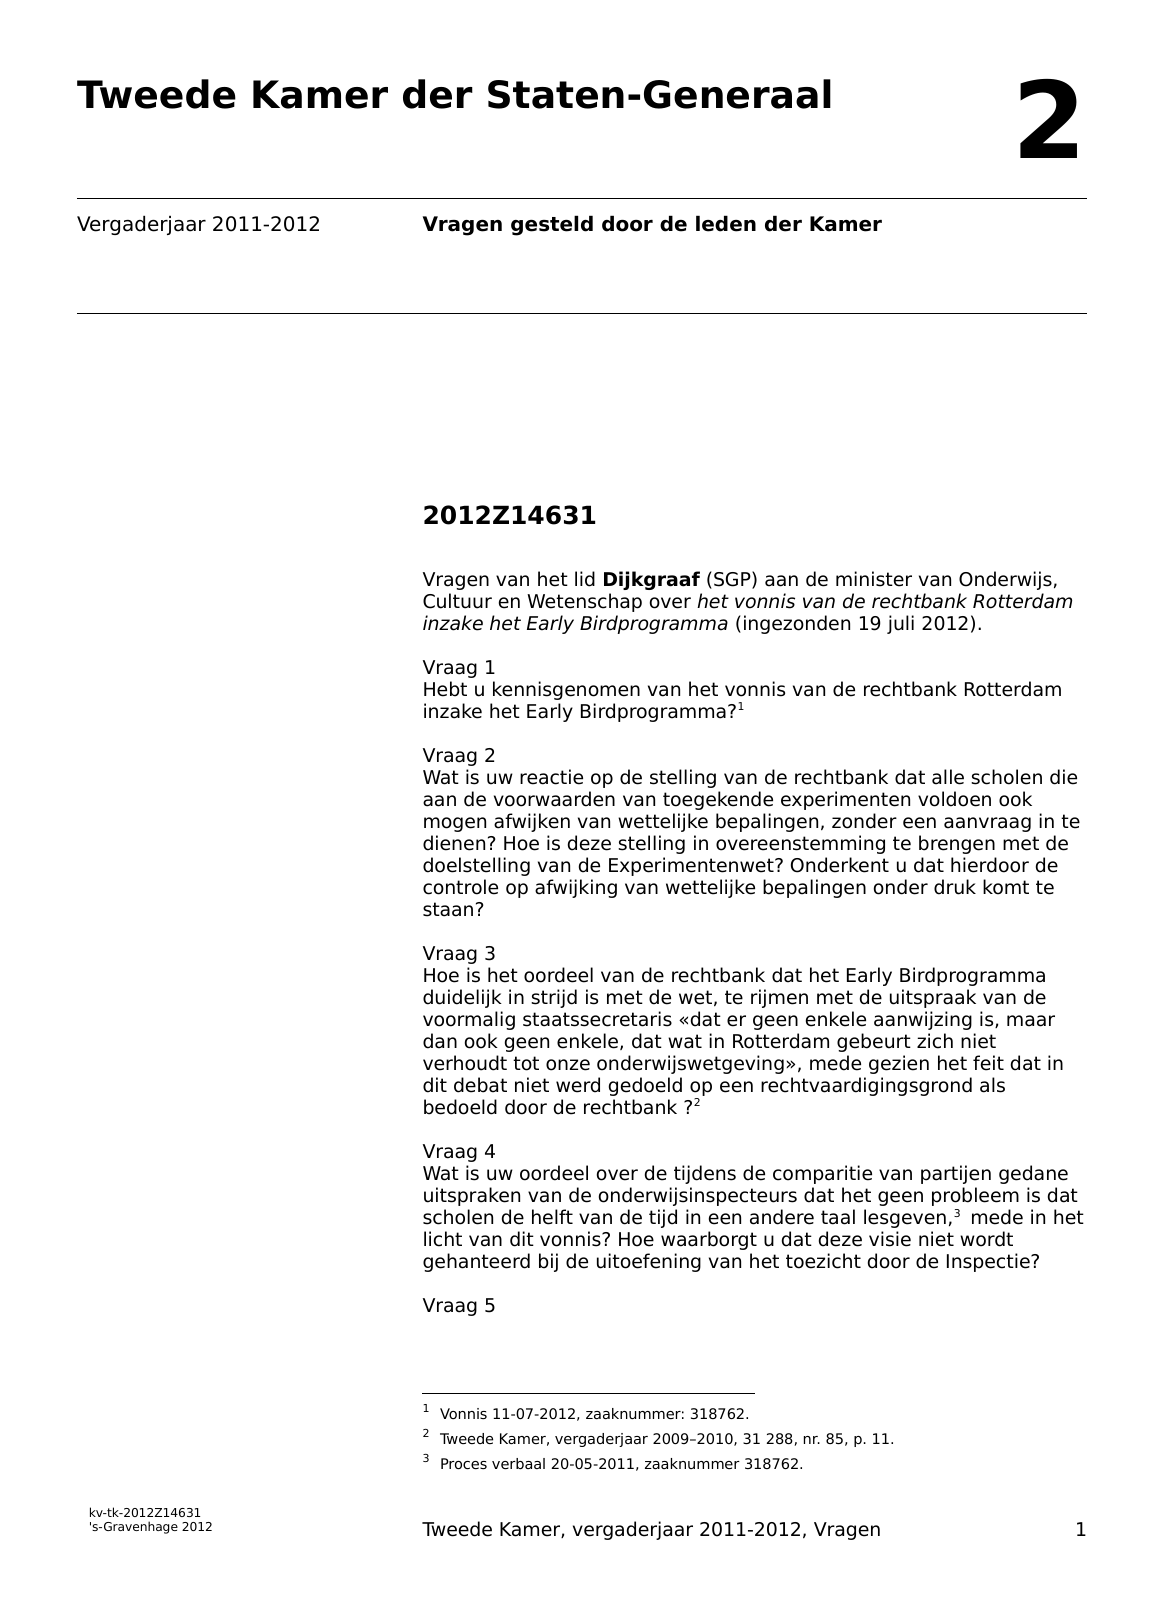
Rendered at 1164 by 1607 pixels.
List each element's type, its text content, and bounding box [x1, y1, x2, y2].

text 's-Gravenhage 2012 [88, 1520, 323, 1534]
text Wat is uw reactie op de stelling van de rechtbank dat alle scholen die aan de voorwaarden van toegekende experimenten voldoen ook mogen afwijken van wettelijke bepalingen, zonder een aanvraag in te dienen? Hoe is deze stelling in overeenstemming te brengen met de doelstelling van de Experimentenwet? Onderkent u dat hierdoor de controle op afwijking van wettelijke bepalingen onder druk komt te staan? [422, 767, 1087, 921]
table_header 2 [886, 59, 1087, 198]
text Vraag 5 [422, 1295, 1087, 1317]
text Vraag 3 [422, 943, 1087, 965]
text Tweede Kamer, vergaderjaar 2009–2010, 31 288, nr. 85, p. 11. [422, 1427, 1087, 1449]
text Vragen van het lid Dijkgraaf (SGP) aan de minister van Onderwijs, Cultuur en Wetenschap over het vonnis van de rechtbank Rotterdam inzake het Early Birdprogramma (ingezonden 19 juli 2012). [422, 569, 1087, 635]
text Vonnis 11-07-2012, zaaknummer: 318762. [422, 1402, 1087, 1424]
table_cell Vergaderjaar 2011-2012 [77, 199, 422, 313]
text Vraag 1 [422, 657, 1087, 679]
text 2012Z14631 [422, 501, 1087, 531]
text Hoe is het oordeel van de rechtbank dat het Early Birdprogramma duidelijk in strijd is met de wet, te rijmen met de uitspraak van de voormalig staatssecretaris «dat er geen enkele aanwijzing is, maar dan ook geen enkele, dat wat in Rotterdam gebeurt zich niet verhoudt tot onze onderwijswetgeving», mede gezien het feit dat in dit debat niet werd gedoeld op een rechtvaardigingsgrond als bedoeld door de rechtbank ? [422, 965, 1087, 1119]
text Wat is uw oordeel over de tijdens de comparitie van partijen gedane uitspraken van de onderwijsinspecteurs dat het geen probleem is dat scholen de helft van de tijd in een andere taal lesgeven, mede in het licht van dit vonnis? Hoe waarborgt u dat deze visie niet wordt gehanteerd bij de uitoefening van het toezicht door de Inspectie? [422, 1163, 1087, 1273]
table_header Tweede Kamer der Staten-Generaal [77, 59, 886, 198]
table_cell Vragen gesteld door de leden der Kamer [422, 199, 1087, 313]
text Vraag 4 [422, 1141, 1087, 1163]
text Proces verbaal 20-05-2011, zaaknummer 318762. [422, 1452, 1087, 1474]
text Vraag 2 [422, 745, 1087, 767]
text Hebt u kennisgenomen van het vonnis van de rechtbank Rotterdam inzake het Early Birdprogramma? [422, 679, 1087, 723]
text kv-tk-2012Z14631 [88, 1506, 323, 1520]
